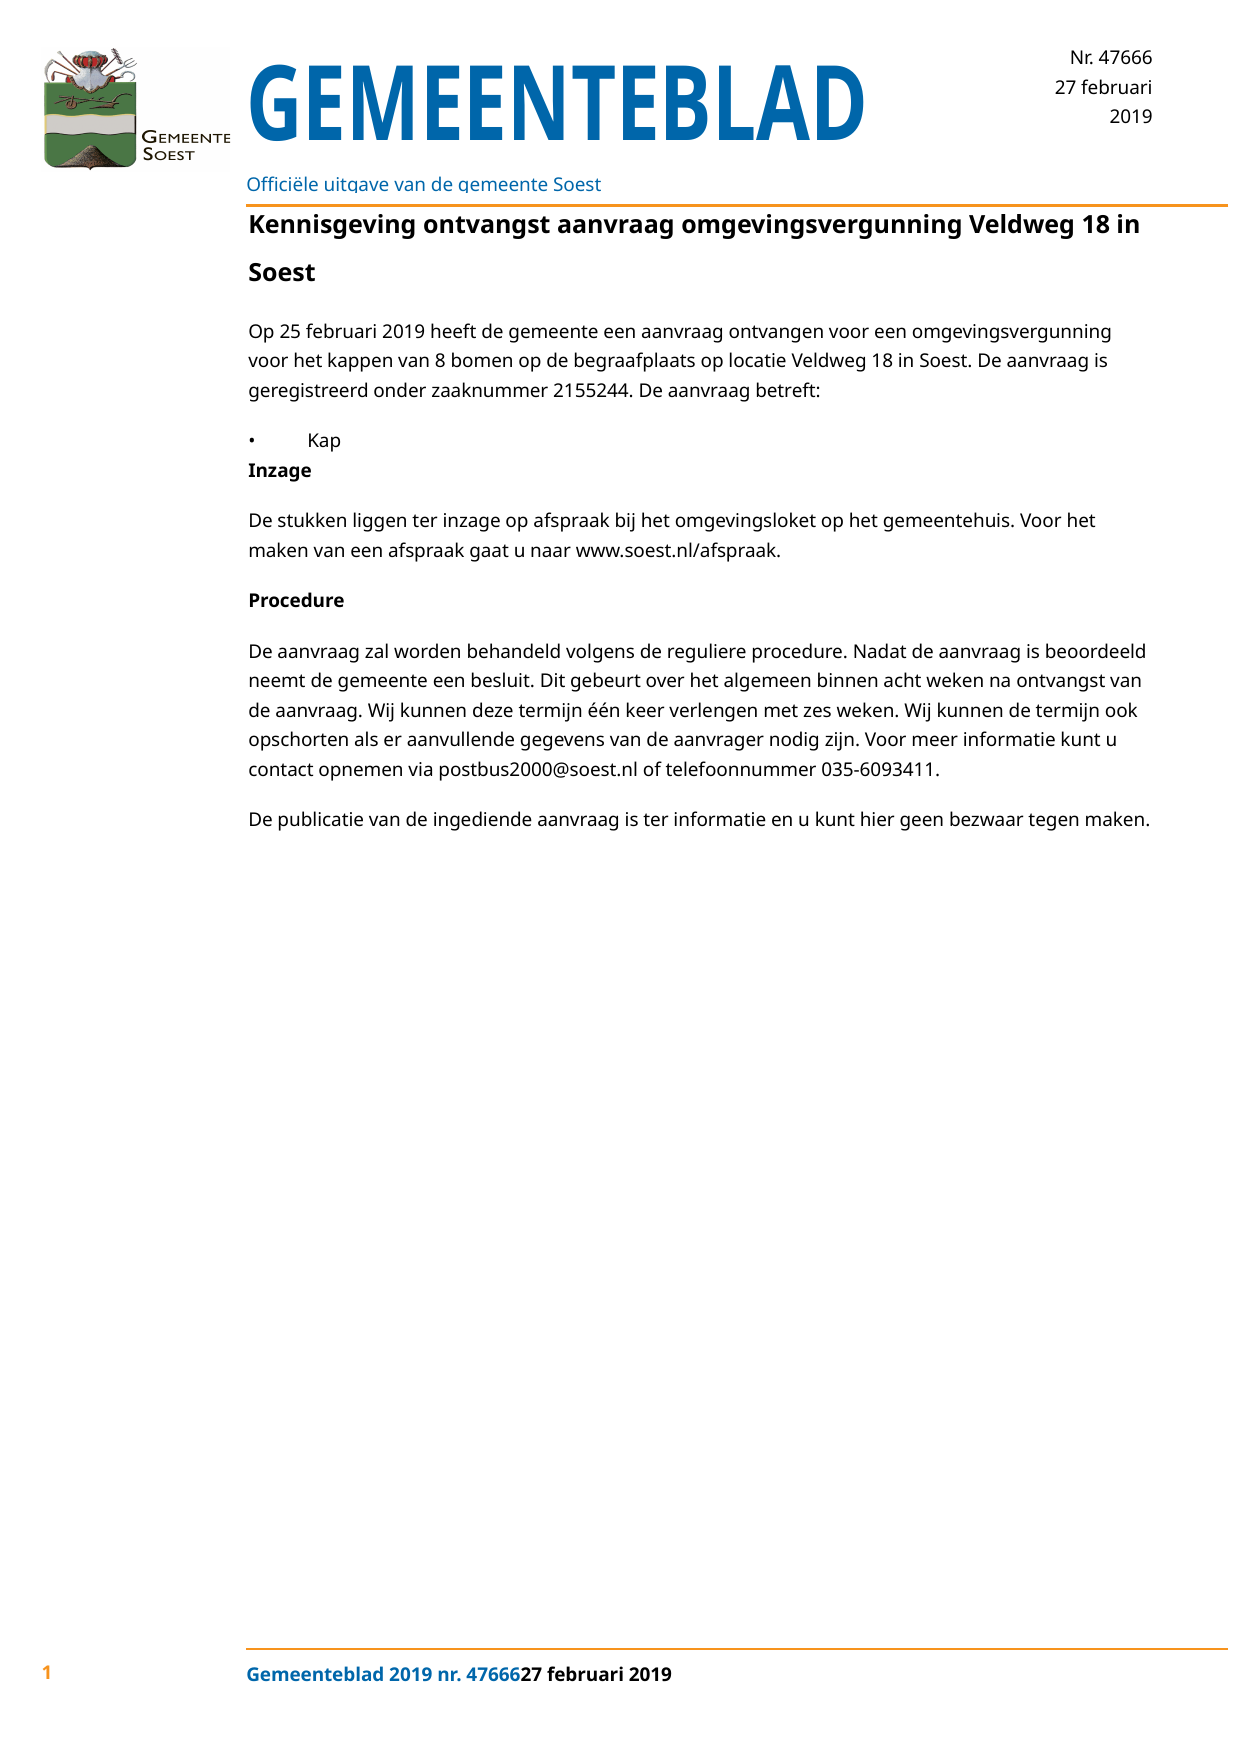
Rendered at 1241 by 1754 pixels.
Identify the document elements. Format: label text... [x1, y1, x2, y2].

text De publicatie van de ingediende aanvraag is ter informatie en u kunt hier geen bezwaar tegen maken. [248, 807, 1152, 832]
picture [41, 47, 231, 172]
text Op 25 februari 2019 heeft de gemeente een aanvraag ontvangen voor een omgevingsvergunning voor het kappen van 8 bomen op de begraafplaats op locatie Veldweg 18 in Soest. De aanvraag is geregistreerd onder zaaknummer 2155244. De aanvraag betreft: [248, 318, 1152, 403]
text Inzage [248, 457, 1152, 483]
text Procedure [248, 587, 1152, 613]
text Kennisgeving ontvangst aanvraag omgevingsvergunning Veldweg 18 in Soest [248, 207, 1152, 288]
list Kap [248, 427, 1152, 453]
text De aanvraag zal worden behandeld volgens de reguliere procedure. Nadat de aanvraag is beoordeeld neemt de gemeente een besluit. Dit gebeurt over het algemeen binnen acht weken na ontvangst van de aanvraag. Wij kunnen deze termijn één keer verlengen met zes weken. Wij kunnen de termijn ook opschorten als er aanvullende gegevens van de aanvrager nodig zijn. Voor meer informatie kunt u contact opnemen via postbus2000@soest.nl of telefoonnummer 035-6093411. [248, 638, 1152, 782]
text De stukken liggen ter inzage op afspraak bij het omgevingsloket op het gemeentehuis. Voor het maken van een afspraak gaat u naar www.soest.nl/afspraak. [248, 507, 1152, 563]
